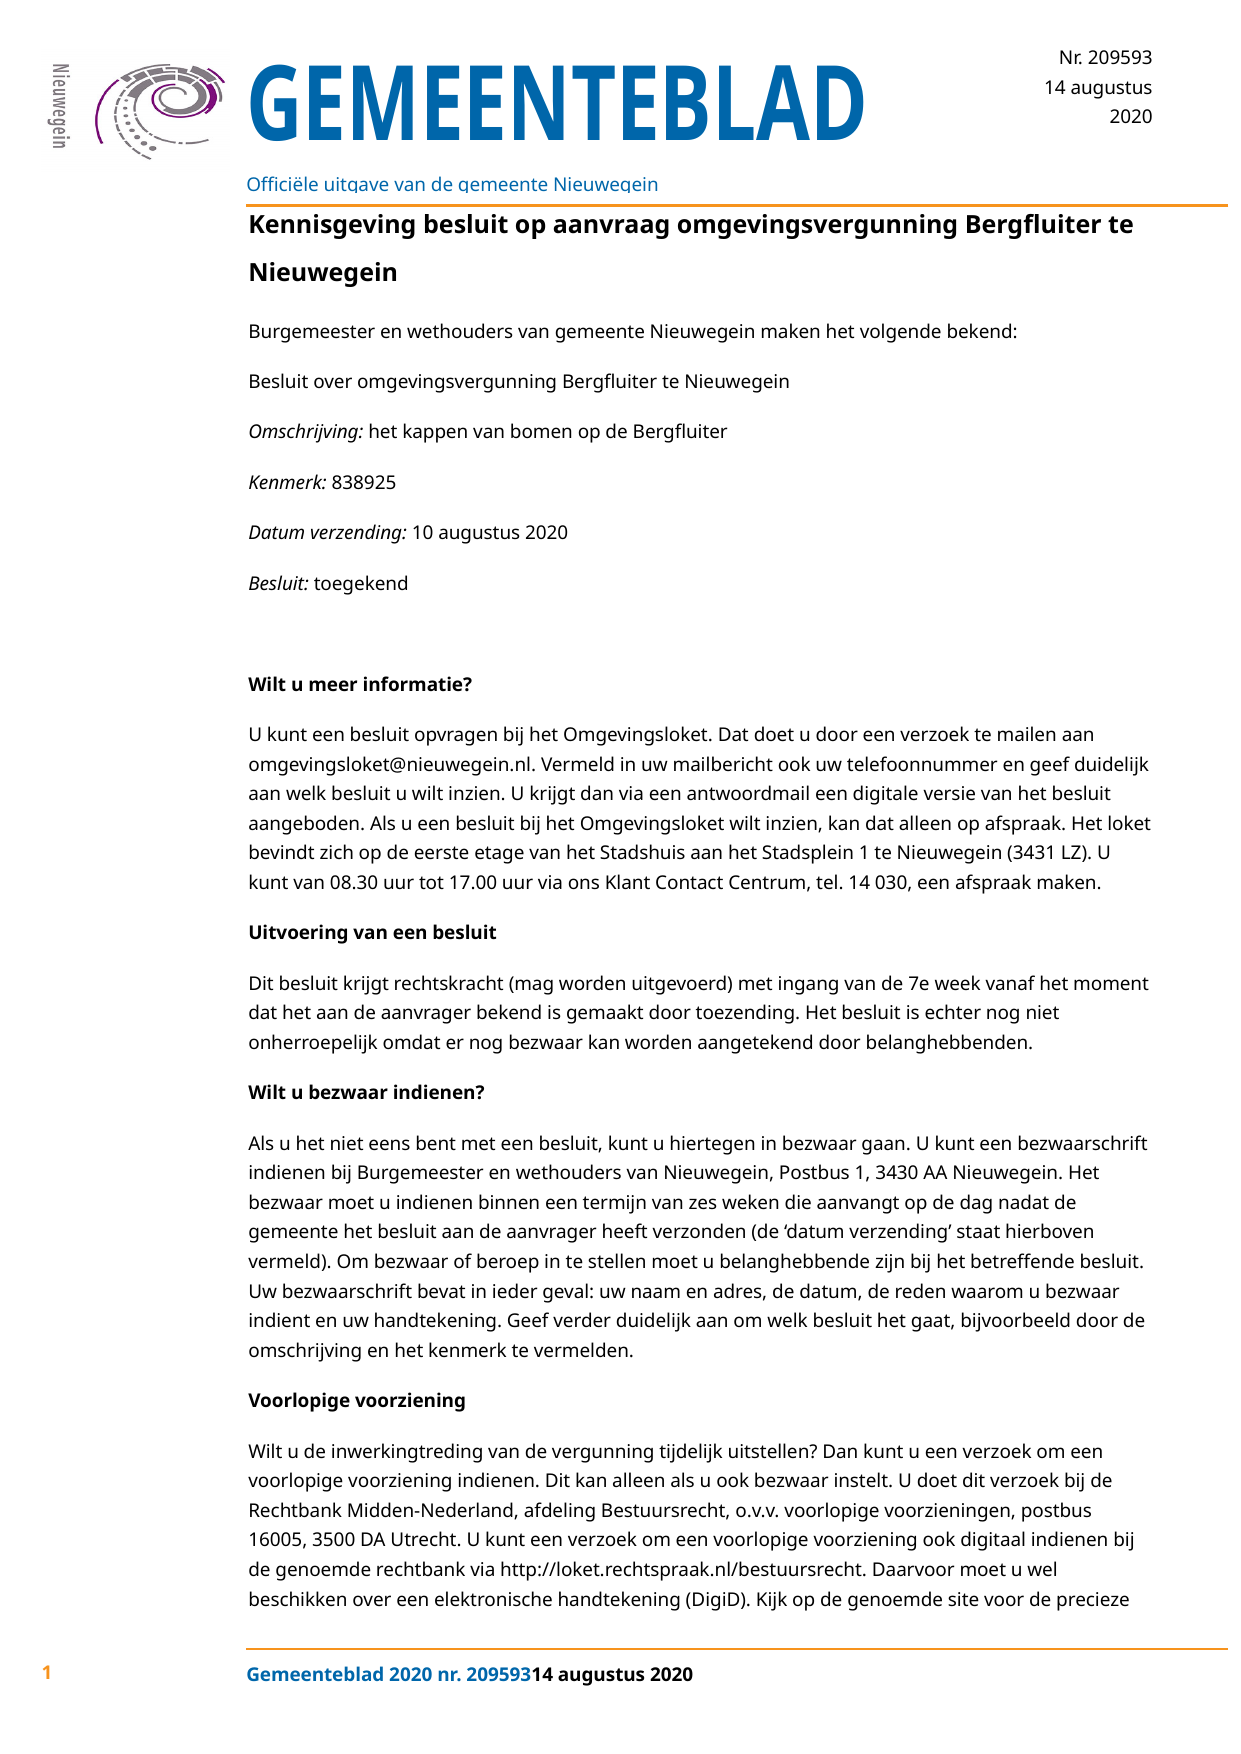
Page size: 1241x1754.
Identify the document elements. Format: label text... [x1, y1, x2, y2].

picture [41, 47, 231, 172]
text Kenmerk: 838925 [248, 469, 1152, 495]
text Als u het niet eens bent met een besluit, kunt u hiertegen in bezwaar gaan. U kunt een bezwaarschrift indienen bij Burgemeester en wethouders van Nieuwegein, Postbus 1, 3430 AA Nieuwegein. Het bezwaar moet u indienen binnen een termijn van zes weken die aanvangt op de dag nadat de gemeente het besluit aan de aanvrager heeft verzonden (de ‘datum verzending’ staat hierboven vermeld). Om bezwaar of beroep in te stellen moet u belanghebbende zijn bij het betreffende besluit. Uw bezwaarschrift bevat in ieder geval: uw naam en adres, de datum, de reden waarom u bezwaar indient en uw handtekening. Geef verder duidelijk aan om welk besluit het gaat, bijvoorbeeld door de omschrijving en het kenmerk te vermelden. [248, 1130, 1152, 1363]
text Wilt u bezwaar indienen? [248, 1079, 1152, 1105]
text U kunt een besluit opvragen bij het Omgevingsloket. Dat doet u door een verzoek te mailen aan omgevingsloket@nieuwegein.nl. Vermeld in uw mailbericht ook uw telefoonnummer en geef duidelijk aan welk besluit u wilt inzien. U krijgt dan via een antwoordmail een digitale versie van het besluit aangeboden. Als u een besluit bij het Omgevingsloket wilt inzien, kan dat alleen op afspraak. Het loket bevindt zich op de eerste etage van het Stadshuis aan het Stadsplein 1 te Nieuwegein (3431 LZ). U kunt van 08.30 uur tot 17.00 uur via ons Klant Contact Centrum, tel. 14 030, een afspraak maken. [248, 721, 1152, 895]
text Dit besluit krijgt rechtskracht (mag worden uitgevoerd) met ingang van de 7e week vanaf het moment dat het aan de aanvrager bekend is gemaakt door toezending. Het besluit is echter nog niet onherroepelijk omdat er nog bezwaar kan worden aangetekend door belanghebbenden. [248, 970, 1152, 1055]
text Uitvoering van een besluit [248, 919, 1152, 945]
text Kennisgeving besluit op aanvraag omgevingsvergunning Bergfluiter te Nieuwegein [248, 207, 1152, 288]
text Besluit: toegekend [248, 570, 1152, 596]
text Burgemeester en wethouders van gemeente Nieuwegein maken het volgende bekend: [248, 318, 1152, 344]
text Omschrijving: het kappen van bomen op de Bergfluiter [248, 419, 1152, 444]
text Besluit over omgevingsvergunning Bergfluiter te Nieuwegein [248, 368, 1152, 394]
text Wilt u de inwerkingtreding van de vergunning tijdelijk uitstellen? Dan kunt u een verzoek om een voorlopige voorziening indienen. Dit kan alleen als u ook bezwaar instelt. U doet dit verzoek bij de Rechtbank Midden-Nederland, afdeling Bestuursrecht, o.v.v. voorlopige voorzieningen, postbus 16005, 3500 DA Utrecht. U kunt een verzoek om een voorlopige voorziening ook digitaal indienen bij de genoemde rechtbank via http://loket.rechtspraak.nl/bestuursrecht. Daarvoor moet u wel beschikken over een elektronische handtekening (DigiD). Kijk op de genoemde site voor de precieze [248, 1438, 1152, 1612]
text Voorlopige voorziening [248, 1387, 1152, 1413]
text Datum verzending: 10 augustus 2020 [248, 519, 1152, 545]
text Wilt u meer informatie? [248, 671, 1152, 697]
